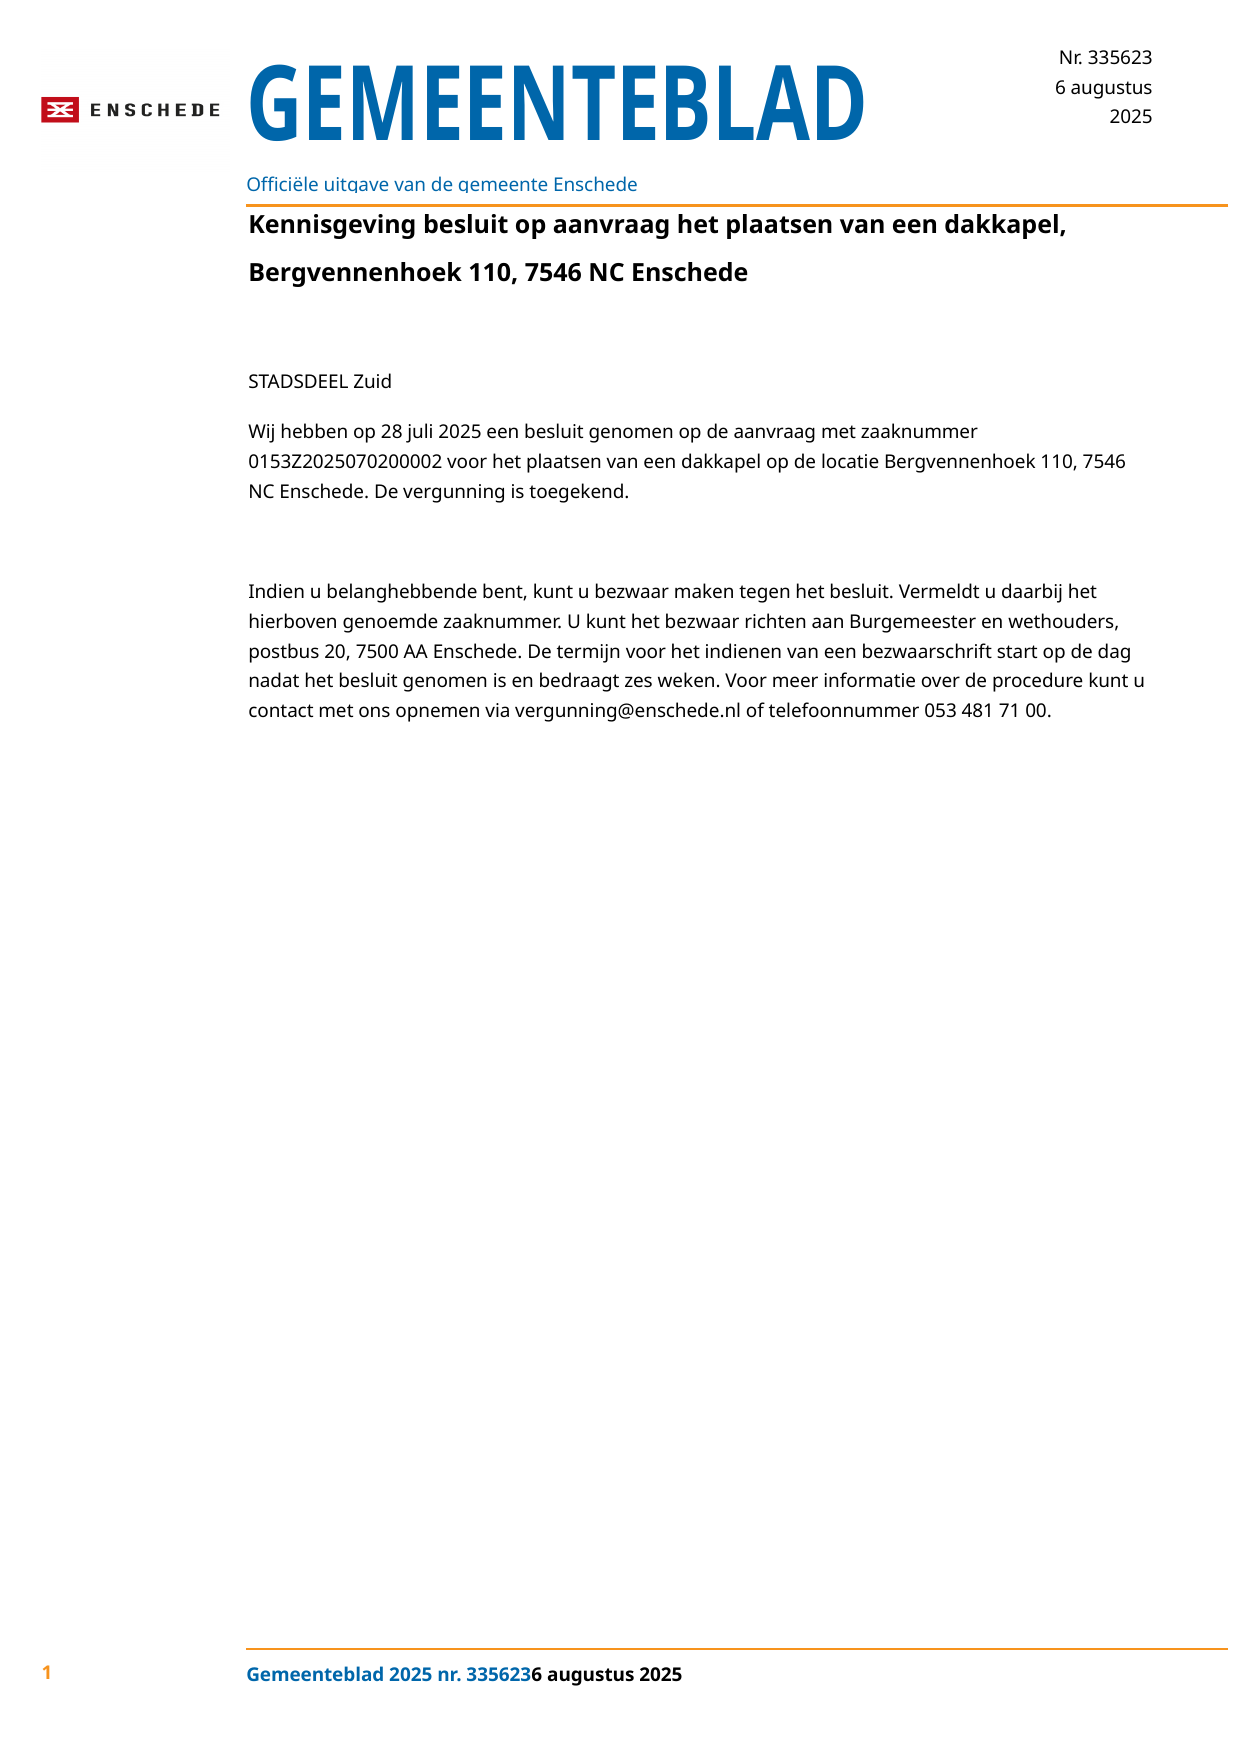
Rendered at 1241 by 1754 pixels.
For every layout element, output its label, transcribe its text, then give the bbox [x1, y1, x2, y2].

text Indien u belanghebbende bent, kunt u bezwaar maken tegen het besluit. Vermeldt u daarbij het hierboven genoemde zaaknummer. U kunt het bezwaar richten aan Burgemeester en wethouders, postbus 20, 7500 AA Enschede. De termijn voor het indienen van een bezwaarschrift start op de dag nadat het besluit genomen is en bedraagt zes weken. Voor meer informatie over de procedure kunt u contact met ons opnemen via vergunning@enschede.nl of telefoonnummer 053 481 71 00. [248, 579, 1152, 723]
text STADSDEEL Zuid [248, 368, 1152, 394]
text Kennisgeving besluit op aanvraag het plaatsen van een dakkapel, Bergvennenhoek 110, 7546 NC Enschede [248, 207, 1152, 288]
text Wij hebben op 28 juli 2025 een besluit genomen op de aanvraag met zaaknummer 0153Z2025070200002 voor het plaatsen van een dakkapel op de locatie Bergvennenhoek 110, 7546 NC Enschede. De vergunning is toegekend. [248, 419, 1152, 504]
picture [41, 47, 231, 172]
